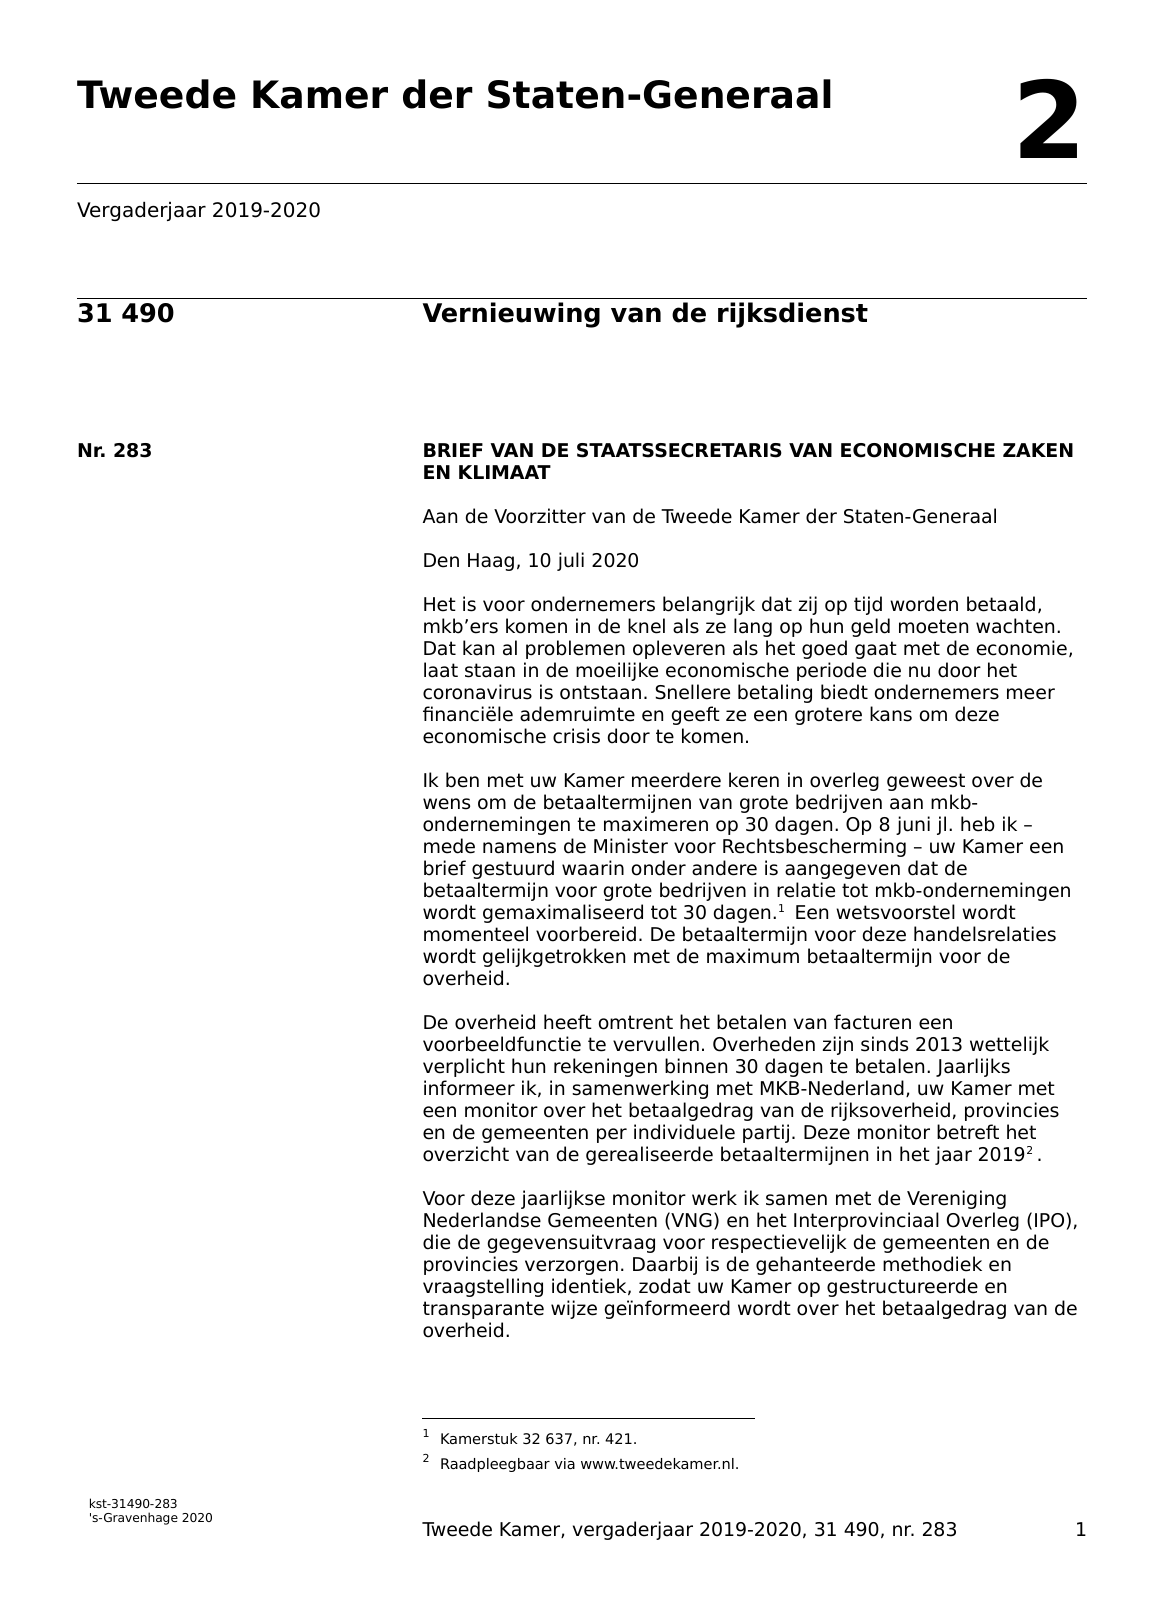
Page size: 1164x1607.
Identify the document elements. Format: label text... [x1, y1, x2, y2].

text 's-Gravenhage 2020 [88, 1511, 323, 1525]
subtitle 31 490 Vernieuwing van de rijksdienst [77, 299, 1087, 329]
text Aan de Voorzitter van de Tweede Kamer der Staten-Generaal [422, 506, 1087, 528]
text Kamerstuk 32 637, nr. 421. [422, 1427, 1087, 1449]
text kst-31490-283 [88, 1497, 323, 1511]
text Den Haag, 10 juli 2020 [422, 550, 1087, 572]
text Ik ben met uw Kamer meerdere keren in overleg geweest over de wens om de betaaltermijnen van grote bedrijven aan mkb-ondernemingen te maximeren op 30 dagen. Op 8 juni jl. heb ik – mede namens de Minister voor Rechtsbescherming – uw Kamer een brief gestuurd waarin onder andere is aangegeven dat de betaaltermijn voor grote bedrijven in relatie tot mkb-ondernemingen wordt gemaximaliseerd tot 30 dagen. Een wetsvoorstel wordt momenteel voorbereid. De betaaltermijn voor deze handelsrelaties wordt gelijkgetrokken met de maximum betaaltermijn voor de overheid. [422, 770, 1087, 990]
text De overheid heeft omtrent het betalen van facturen een voorbeeldfunctie te vervullen. Overheden zijn sinds 2013 wettelijk verplicht hun rekeningen binnen 30 dagen te betalen. Jaarlijks informeer ik, in samenwerking met MKB-Nederland, uw Kamer met een monitor over het betaalgedrag van de rijksoverheid, provincies en de gemeenten per individuele partij. Deze monitor betreft het overzicht van de gerealiseerde betaaltermijnen in het jaar 2019. [422, 1012, 1087, 1166]
text Raadpleegbaar via www.tweedekamer.nl. [422, 1452, 1087, 1474]
text Voor deze jaarlijkse monitor werk ik samen met de Vereniging Nederlandse Gemeenten (VNG) en het Interprovinciaal Overleg (IPO), die de gegevensuitvraag voor respectievelijk de gemeenten en de provincies verzorgen. Daarbij is de gehanteerde methodiek en vraagstelling identiek, zodat uw Kamer op gestructureerde en transparante wijze geïnformeerd wordt over het betaalgedrag van de overheid. [422, 1188, 1087, 1342]
subtitle Nr. 283 BRIEF VAN DE STAATSSECRETARIS VAN ECONOMISCHE ZAKEN EN KLIMAAT [77, 440, 1087, 484]
table_header 2 [886, 59, 1087, 183]
table_header Tweede Kamer der Staten-Generaal [77, 59, 886, 183]
text Het is voor ondernemers belangrijk dat zij op tijd worden betaald, mkb’ers komen in de knel als ze lang op hun geld moeten wachten. Dat kan al problemen opleveren als het goed gaat met de economie, laat staan in de moeilijke economische periode die nu door het coronavirus is ontstaan. Snellere betaling biedt ondernemers meer financiële ademruimte en geeft ze een grotere kans om deze economische crisis door te komen. [422, 594, 1087, 748]
table_cell Vergaderjaar 2019-2020 [77, 184, 1087, 298]
